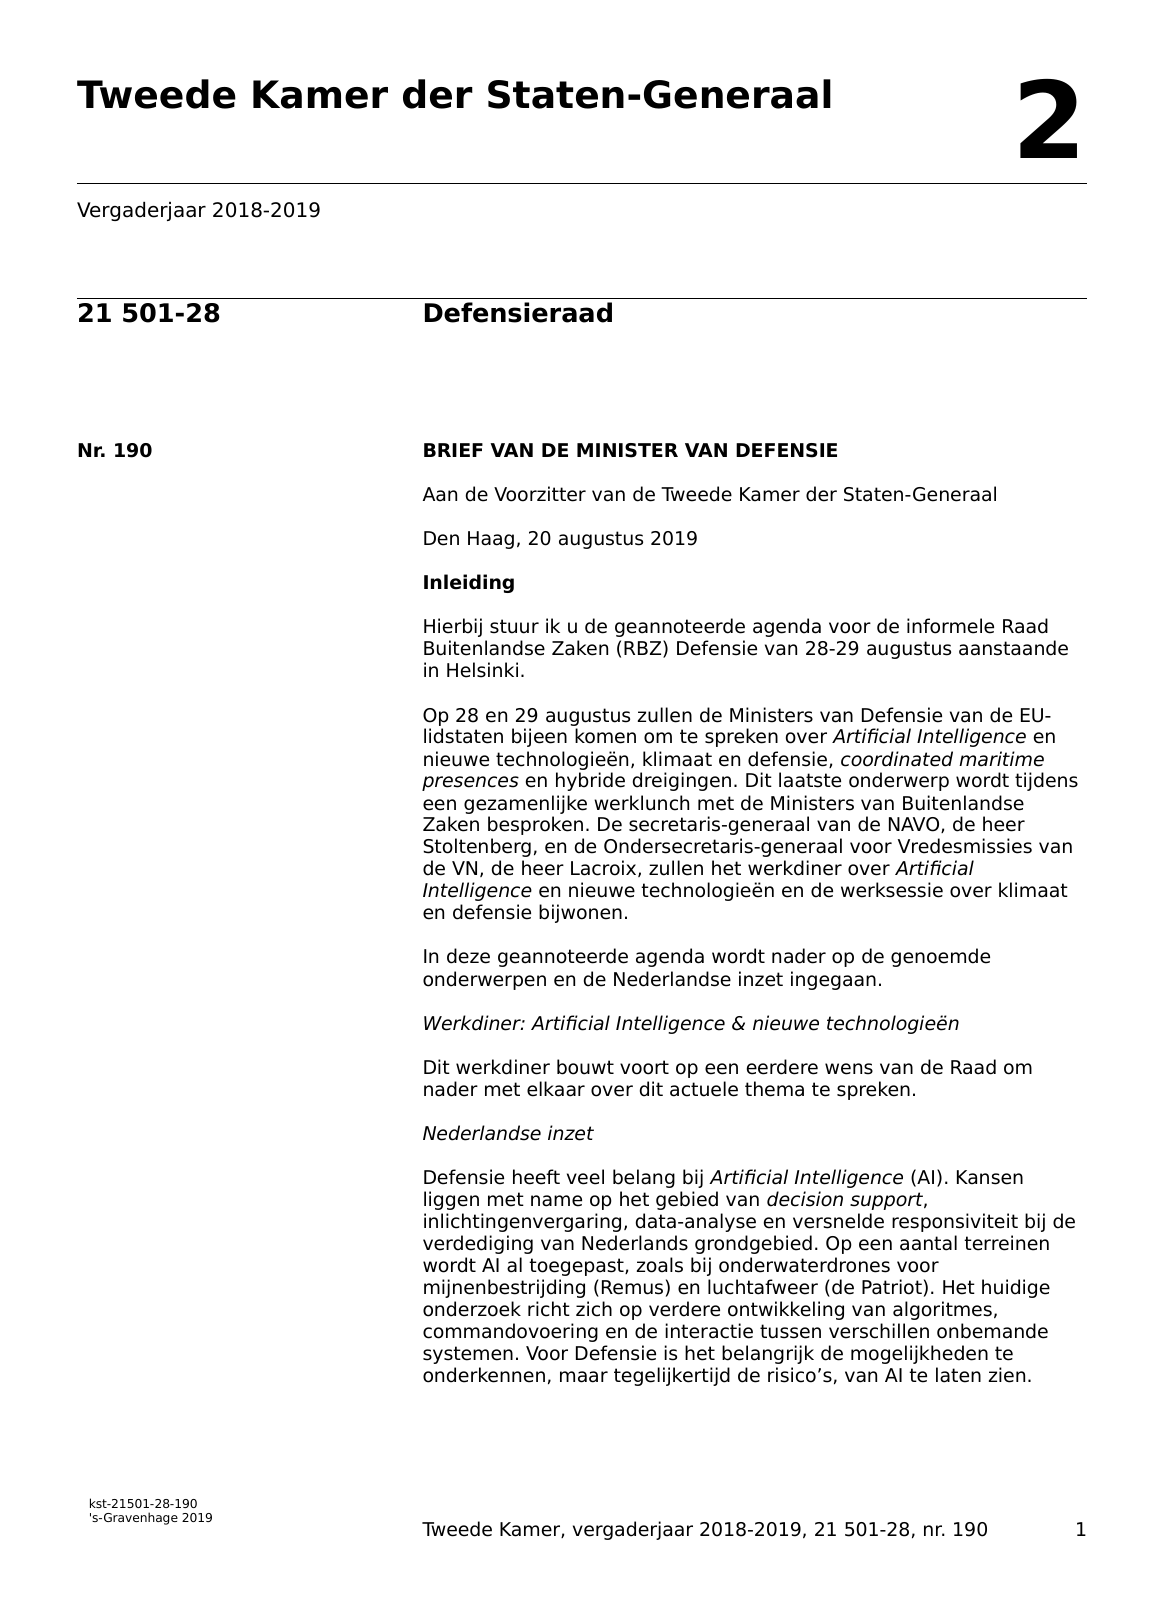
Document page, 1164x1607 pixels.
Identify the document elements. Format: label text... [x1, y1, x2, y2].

table_header Tweede Kamer der Staten-Generaal [77, 59, 886, 183]
subtitle Nr. 190 BRIEF VAN DE MINISTER VAN DEFENSIE [77, 440, 1087, 462]
text 's-Gravenhage 2019 [88, 1511, 323, 1525]
subtitle Werkdiner: Artificial Intelligence & nieuwe technologieën [422, 1013, 1087, 1034]
text In deze geannoteerde agenda wordt nader op de genoemde onderwerpen en de Nederlandse inzet ingegaan. [422, 946, 1087, 990]
text Dit werkdiner bouwt voort op een eerdere wens van de Raad om nader met elkaar over dit actuele thema te spreken. [422, 1057, 1087, 1101]
text Defensie heeft veel belang bij Artificial Intelligence (AI). Kansen liggen met name op het gebied van decision support, inlichtingenvergaring, data-analyse en versnelde responsiviteit bij de verdediging van Nederlands grondgebied. Op een aantal terreinen wordt AI al toegepast, zoals bij onderwaterdrones voor mijnenbestrijding (Remus) en luchtafweer (de Patriot). Het huidige onderzoek richt zich op verdere ontwikkeling van algoritmes, commandovoering en de interactie tussen verschillen onbemande systemen. Voor Defensie is het belangrijk de mogelijkheden te onderkennen, maar tegelijkertijd de risico’s, van AI te laten zien. [422, 1167, 1087, 1387]
subtitle Inleiding [422, 572, 1087, 594]
text kst-21501-28-190 [88, 1497, 323, 1511]
table_cell Vergaderjaar 2018-2019 [77, 184, 1087, 298]
text Aan de Voorzitter van de Tweede Kamer der Staten-Generaal [422, 484, 1087, 506]
subtitle Nederlandse inzet [422, 1123, 1087, 1145]
text Hierbij stuur ik u de geannoteerde agenda voor de informele Raad Buitenlandse Zaken (RBZ) Defensie van 28-29 augustus aanstaande in Helsinki. [422, 616, 1087, 682]
text Den Haag, 20 augustus 2019 [422, 528, 1087, 550]
table_header 2 [886, 59, 1087, 183]
subtitle 21 501-28 Defensieraad [77, 299, 1087, 329]
text Op 28 en 29 augustus zullen de Ministers van Defensie van de EU-lidstaten bijeen komen om te spreken over Artificial Intelligence en nieuwe technologieën, klimaat en defensie, coordinated maritime presences en hybride dreigingen. Dit laatste onderwerp wordt tijdens een gezamenlijke werklunch met de Ministers van Buitenlandse Zaken besproken. De secretaris-generaal van de NAVO, de heer Stoltenberg, en de Ondersecretaris-generaal voor Vredesmissies van de VN, de heer Lacroix, zullen het werkdiner over Artificial Intelligence en nieuwe technologieën en de werksessie over klimaat en defensie bijwonen. [422, 704, 1087, 924]
